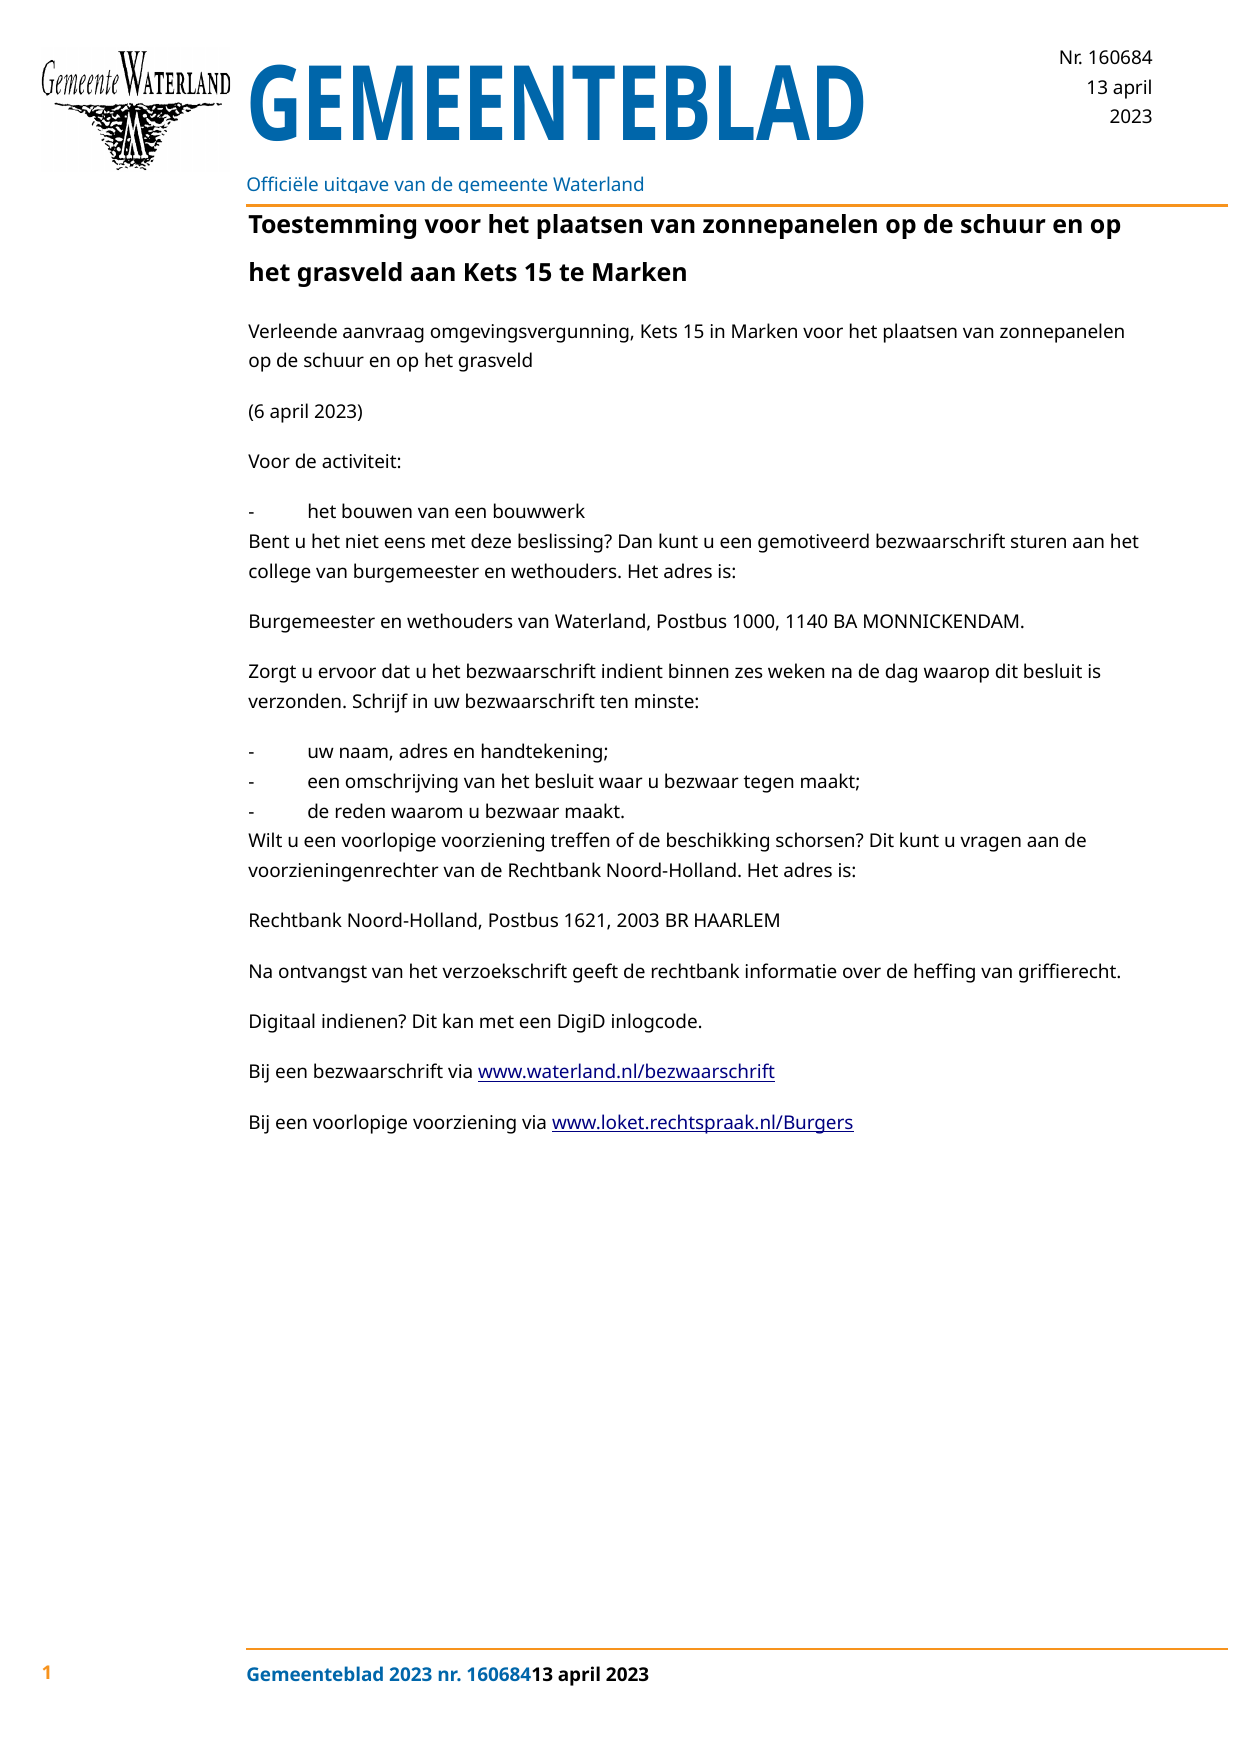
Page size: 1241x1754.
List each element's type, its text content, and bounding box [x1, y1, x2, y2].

text Bij een voorlopige voorziening via www.loket.rechtspraak.nl/Burgers [248, 1109, 1152, 1135]
text Verleende aanvraag omgevingsvergunning, Kets 15 in Marken voor het plaatsen van zonnepanelen op de schuur en op het grasveld [248, 318, 1152, 373]
text Digitaal indienen? Dit kan met een DigiD inlogcode. [248, 1008, 1152, 1034]
list de reden waarom u bezwaar maakt. [248, 798, 1152, 824]
text Zorgt u ervoor dat u het bezwaarschrift indient binnen zes weken na de dag waarop dit besluit is verzonden. Schrijf in uw bezwaarschrift ten minste: [248, 659, 1152, 714]
text Na ontvangst van het verzoekschrift geeft de rechtbank informatie over de heffing van griffierecht. [248, 958, 1152, 984]
list het bouwen van een bouwwerk [248, 499, 1152, 524]
text Rechtbank Noord-Holland, Postbus 1621, 2003 BR HAARLEM [248, 907, 1152, 933]
text Burgemeester en wethouders van Waterland, Postbus 1000, 1140 BA MONNICKENDAM. [248, 608, 1152, 634]
picture [41, 47, 231, 172]
text (6 april 2023) [248, 398, 1152, 424]
text Voor de activiteit: [248, 448, 1152, 474]
text Toestemming voor het plaatsen van zonnepanelen op de schuur en op het grasveld aan Kets 15 te Marken [248, 207, 1152, 288]
list uw naam, adres en handtekening; [248, 739, 1152, 764]
text Bij een bezwaarschrift via www.waterland.nl/bezwaarschrift [248, 1059, 1152, 1084]
text Wilt u een voorlopige voorziening treffen of de beschikking schorsen? Dit kunt u vragen aan de voorzieningenrechter van de Rechtbank Noord-Holland. Het adres is: [248, 827, 1152, 883]
text Bent u het niet eens met deze beslissing? Dan kunt u een gemotiveerd bezwaarschrift sturen aan het college van burgemeester en wethouders. Het adres is: [248, 528, 1152, 584]
list een omschrijving van het besluit waar u bezwaar tegen maakt; [248, 768, 1152, 794]
